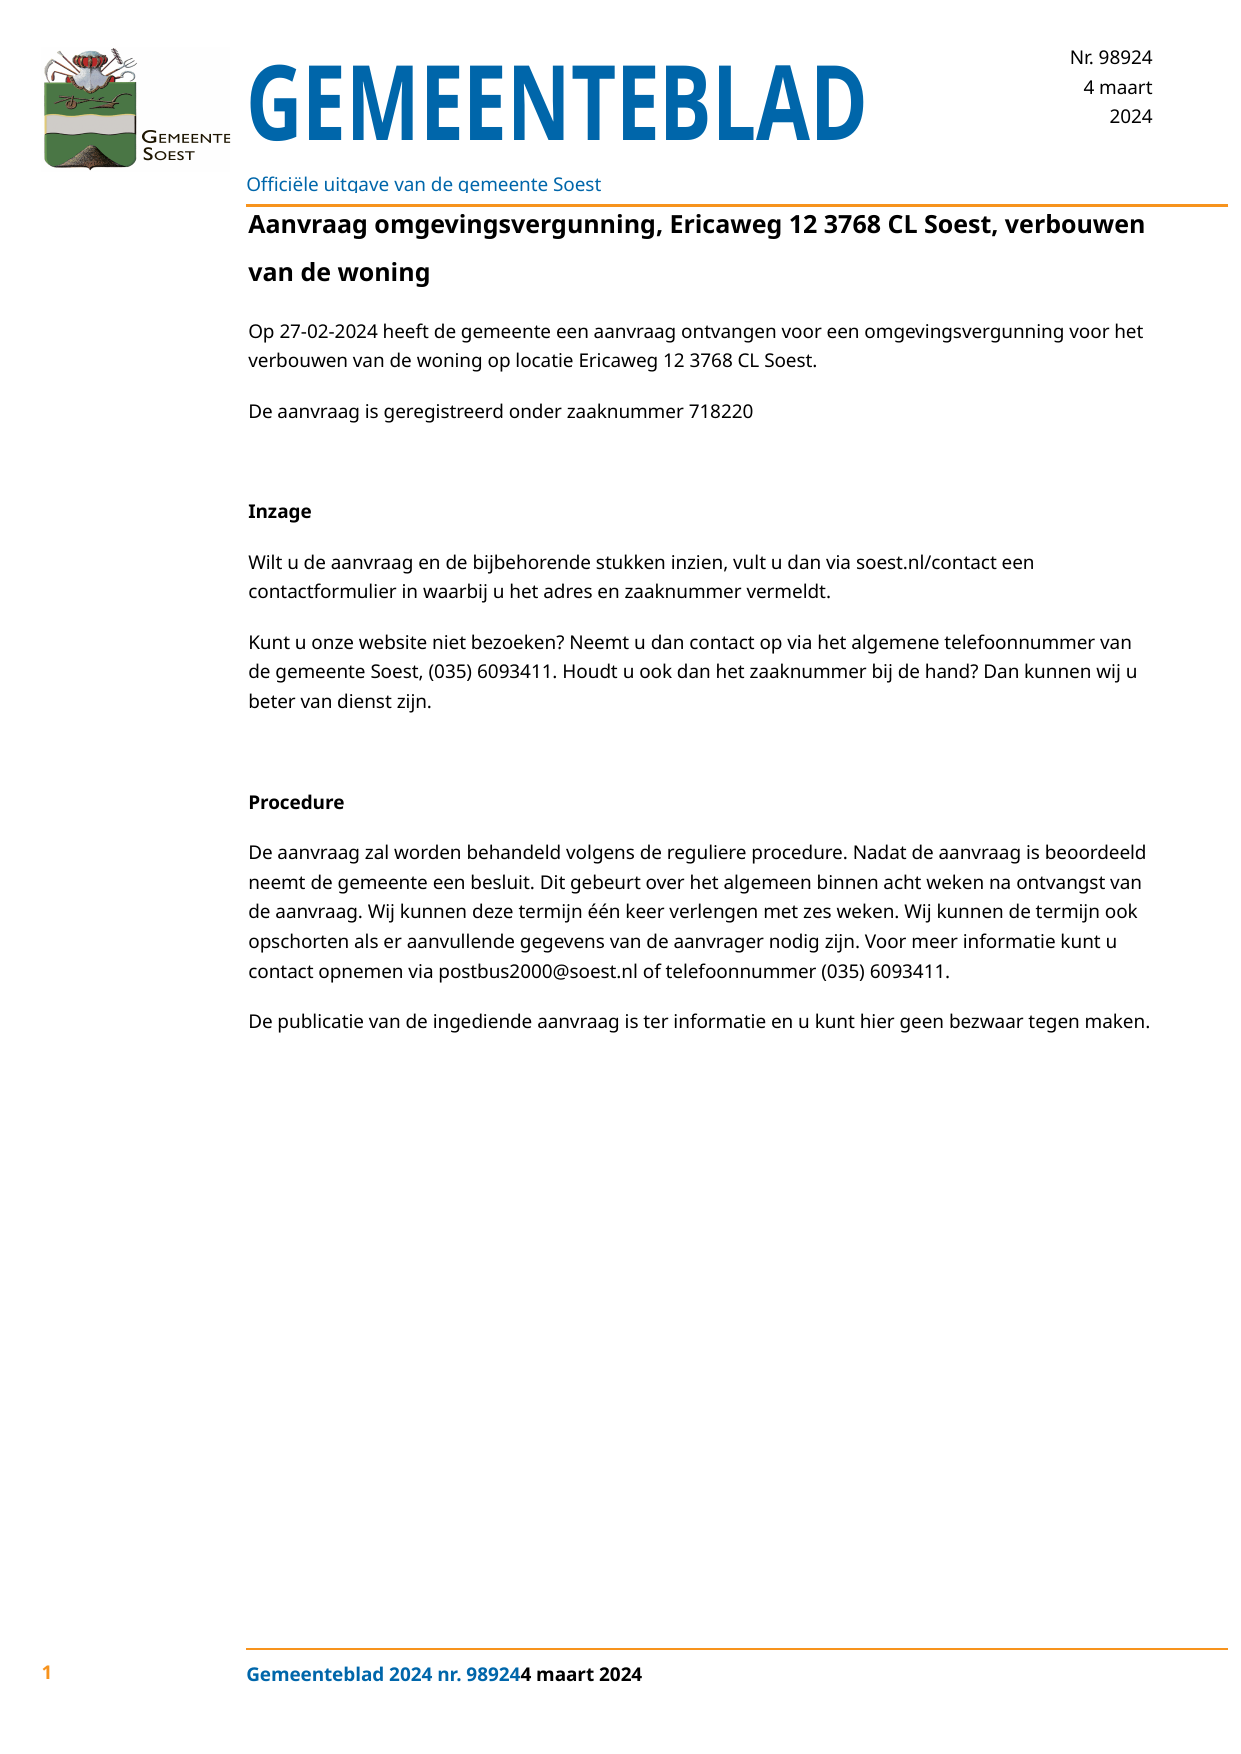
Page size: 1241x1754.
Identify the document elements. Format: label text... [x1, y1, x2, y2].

picture [41, 47, 231, 172]
text Procedure [248, 789, 1152, 815]
text De publicatie van de ingediende aanvraag is ter informatie en u kunt hier geen bezwaar tegen maken. [248, 1008, 1152, 1034]
text De aanvraag is geregistreerd onder zaaknummer 718220 [248, 398, 1152, 424]
text Wilt u de aanvraag en de bijbehorende stukken inzien, vult u dan via soest.nl/contact een contactformulier in waarbij u het adres en zaaknummer vermeldt. [248, 549, 1152, 604]
text Op 27-02-2024 heeft de gemeente een aanvraag ontvangen voor een omgevingsvergunning voor het verbouwen van de woning op locatie Ericaweg 12 3768 CL Soest. [248, 318, 1152, 373]
text Aanvraag omgevingsvergunning, Ericaweg 12 3768 CL Soest, verbouwen van de woning [248, 207, 1152, 288]
text Inzage [248, 499, 1152, 524]
text Kunt u onze website niet bezoeken? Neemt u dan contact op via het algemene telefoonnummer van de gemeente Soest, (035) 6093411. Houdt u ook dan het zaaknummer bij de hand? Dan kunnen wij u beter van dienst zijn. [248, 629, 1152, 714]
text De aanvraag zal worden behandeld volgens de reguliere procedure. Nadat de aanvraag is beoordeeld neemt de gemeente een besluit. Dit gebeurt over het algemeen binnen acht weken na ontvangst van de aanvraag. Wij kunnen deze termijn één keer verlengen met zes weken. Wij kunnen de termijn ook opschorten als er aanvullende gegevens van de aanvrager nodig zijn. Voor meer informatie kunt u contact opnemen via postbus2000@soest.nl of telefoonnummer (035) 6093411. [248, 839, 1152, 984]
